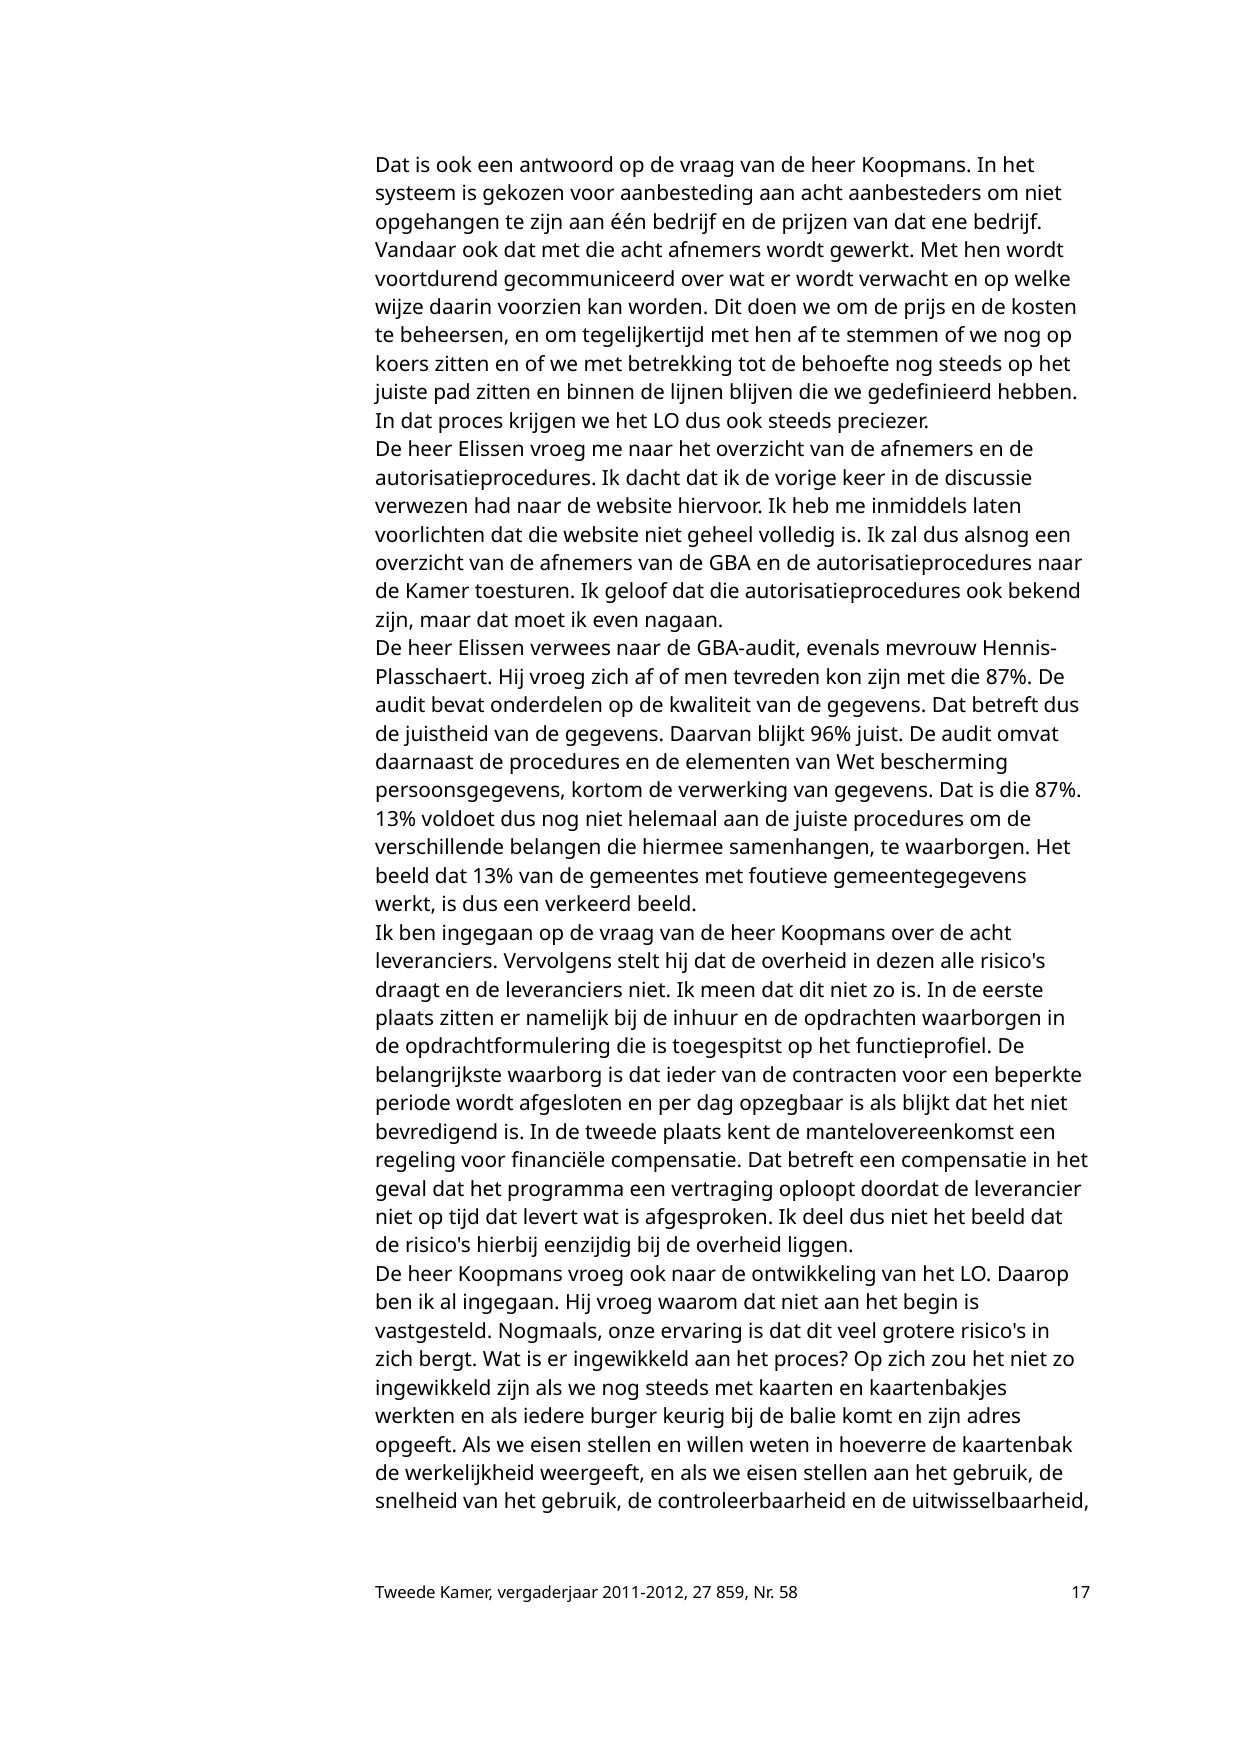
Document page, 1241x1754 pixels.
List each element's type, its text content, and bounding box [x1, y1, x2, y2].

text De heer Elissen vroeg me naar het overzicht van de afnemers en de autorisatieprocedures. Ik dacht dat ik de vorige keer in de discussie verwezen had naar de website hiervoor. Ik heb me inmiddels laten voorlichten dat die website niet geheel volledig is. Ik zal dus alsnog een overzicht van de afnemers van de GBA en de autorisatieprocedures naar de Kamer toesturen. Ik geloof dat die autorisatieprocedures ook bekend zijn, maar dat moet ik even nagaan. [375, 434, 1090, 633]
text De heer Elissen verwees naar de GBA-audit, evenals mevrouw Hennis-Plasschaert. Hij vroeg zich af of men tevreden kon zijn met die 87%. De audit bevat onderdelen op de kwaliteit van de gegevens. Dat betreft dus de juistheid van de gegevens. Daarvan blijkt 96% juist. De audit omvat daarnaast de procedures en de elementen van Wet bescherming persoonsgegevens, kortom de verwerking van gegevens. Dat is die 87%. 13% voldoet dus nog niet helemaal aan de juiste procedures om de verschillende belangen die hiermee samenhangen, te waarborgen. Het beeld dat 13% van de gemeentes met foutieve gemeentegegevens werkt, is dus een verkeerd beeld. [375, 633, 1090, 918]
text Dat is ook een antwoord op de vraag van de heer Koopmans. In het systeem is gekozen voor aanbesteding aan acht aanbesteders om niet opgehangen te zijn aan één bedrijf en de prijzen van dat ene bedrijf. Vandaar ook dat met die acht afnemers wordt gewerkt. Met hen wordt voortdurend gecommuniceerd over wat er wordt verwacht en op welke wijze daarin voorzien kan worden. Dit doen we om de prijs en de kosten te beheersen, en om tegelijkertijd met hen af te stemmen of we nog op koers zitten en of we met betrekking tot de behoefte nog steeds op het juiste pad zitten en binnen de lijnen blijven die we gedefinieerd hebben. In dat proces krijgen we het LO dus ook steeds preciezer. [375, 150, 1090, 434]
text De heer Koopmans vroeg ook naar de ontwikkeling van het LO. Daarop ben ik al ingegaan. Hij vroeg waarom dat niet aan het begin is vastgesteld. Nogmaals, onze ervaring is dat dit veel grotere risico's in zich bergt. Wat is er ingewikkeld aan het proces? Op zich zou het niet zo ingewikkeld zijn als we nog steeds met kaarten en kaartenbakjes werkten en als iedere burger keurig bij de balie komt en zijn adres opgeeft. Als we eisen stellen en willen weten in hoeverre de kaartenbak de werkelijkheid weergeeft, en als we eisen stellen aan het gebruik, de snelheid van het gebruik, de controleerbaarheid en de uitwisselbaarheid, [375, 1259, 1090, 1515]
text Ik ben ingegaan op de vraag van de heer Koopmans over de acht leveranciers. Vervolgens stelt hij dat de overheid in dezen alle risico's draagt en de leveranciers niet. Ik meen dat dit niet zo is. In de eerste plaats zitten er namelijk bij de inhuur en de opdrachten waarborgen in de opdrachtformulering die is toegespitst op het functieprofiel. De belangrijkste waarborg is dat ieder van de contracten voor een beperkte periode wordt afgesloten en per dag opzegbaar is als blijkt dat het niet bevredigend is. In de tweede plaats kent de mantelovereenkomst een regeling voor financiële compensatie. Dat betreft een compensatie in het geval dat het programma een vertraging oploopt doordat de leverancier niet op tijd dat levert wat is afgesproken. Ik deel dus niet het beeld dat de risico's hierbij eenzijdig bij de overheid liggen. [375, 918, 1090, 1259]
